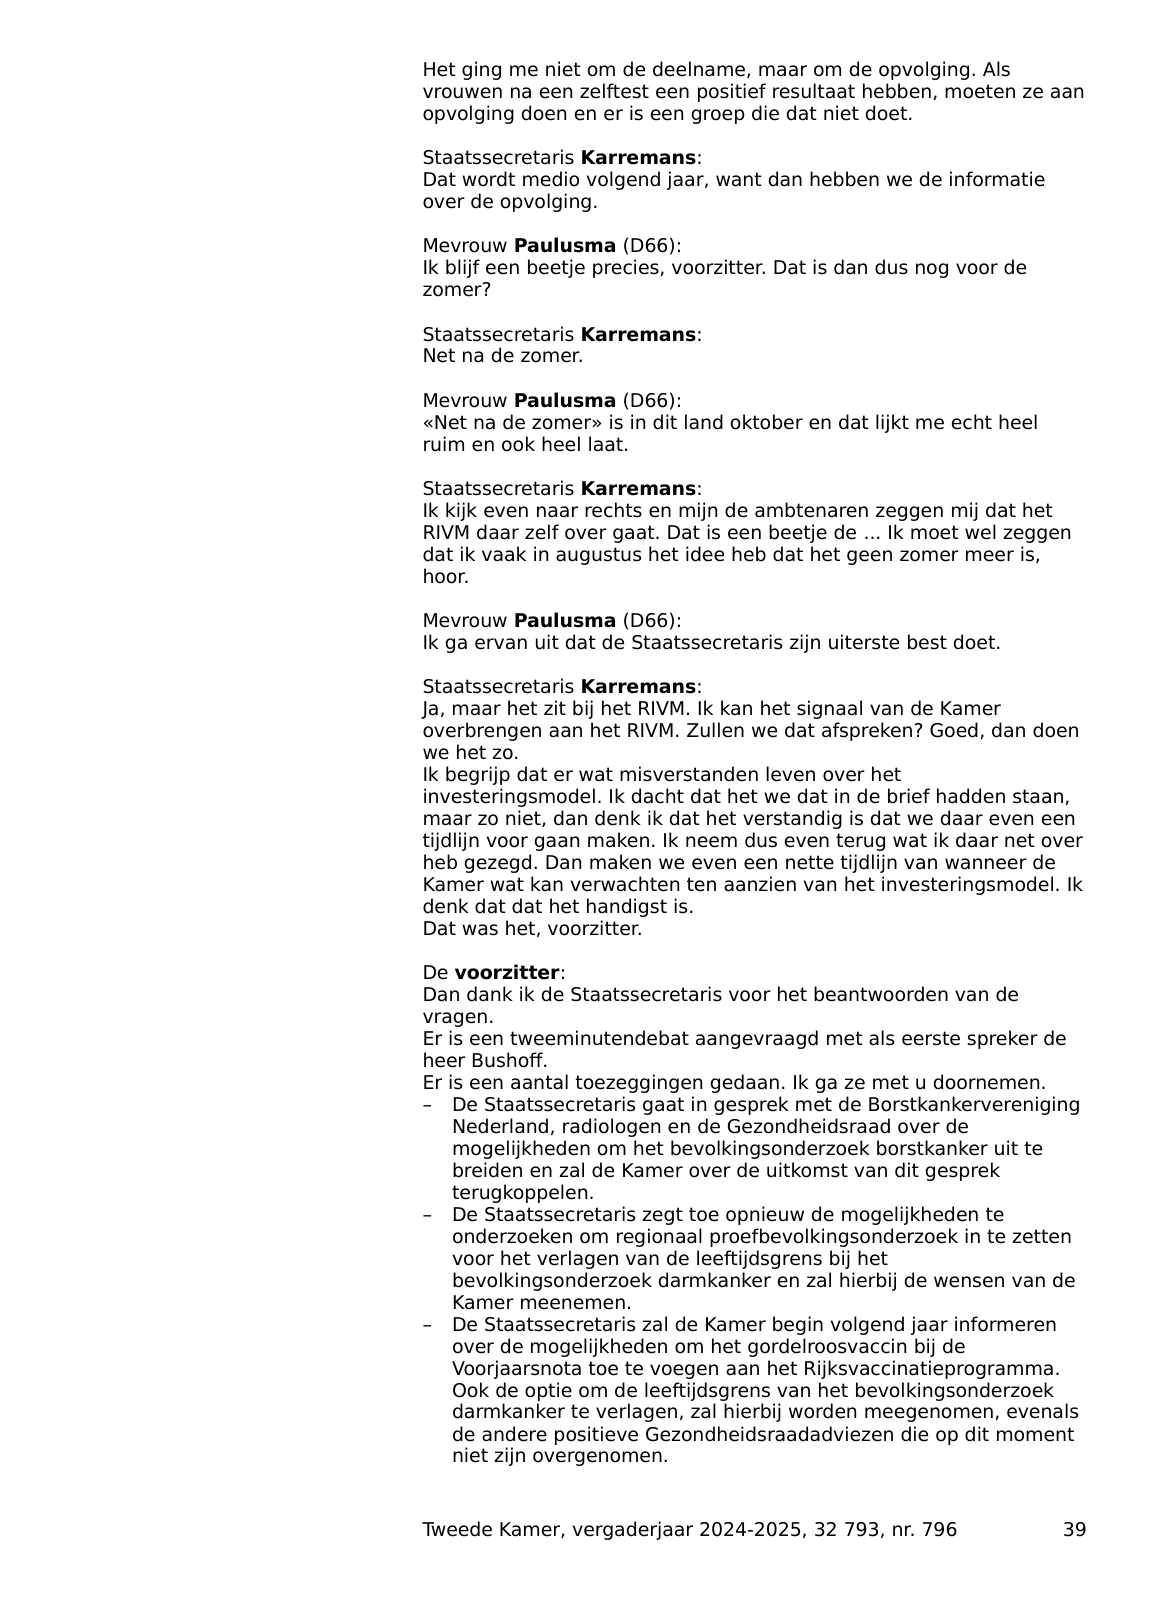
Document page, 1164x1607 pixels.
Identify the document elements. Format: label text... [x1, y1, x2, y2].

text Dat was het, voorzitter. [422, 918, 1087, 940]
text Ik blijf een beetje precies, voorzitter. Dat is dan dus nog voor de zomer? [422, 257, 1087, 301]
text – De Staatssecretaris gaat in gesprek met de Borstkankervereniging Nederland, radiologen en de Gezondheidsraad over de mogelijkheden om het bevolkingsonderzoek borstkanker uit te breiden en zal de Kamer over de uitkomst van dit gesprek terugkoppelen. [422, 1094, 1087, 1204]
text De voorzitter: [422, 962, 1087, 984]
text «Net na de zomer» is in dit land oktober en dat lijkt me echt heel ruim en ook heel laat. [422, 412, 1087, 456]
text Mevrouw Paulusma (D66): [422, 235, 1087, 257]
text Staatssecretaris Karremans: [422, 676, 1087, 698]
text – De Staatssecretaris zal de Kamer begin volgend jaar informeren over de mogelijkheden om het gordelroosvaccin bij de Voorjaarsnota toe te voegen aan het Rijksvaccinatieprogramma. Ook de optie om de leeftijdsgrens van het bevolkingsonderzoek darmkanker te verlagen, zal hierbij worden meegenomen, evenals de andere positieve Gezondheidsraadadviezen die op dit moment niet zijn overgenomen. [422, 1313, 1087, 1467]
text Ik kijk even naar rechts en mijn de ambtenaren zeggen mij dat het RIVM daar zelf over gaat. Dat is een beetje de ... Ik moet wel zeggen dat ik vaak in augustus het idee heb dat het geen zomer meer is, hoor. [422, 500, 1087, 588]
text Staatssecretaris Karremans: [422, 147, 1087, 169]
text Staatssecretaris Karremans: [422, 323, 1087, 345]
text Net na de zomer. [422, 345, 1087, 367]
text Er is een aantal toezeggingen gedaan. Ik ga ze met u doornemen. [422, 1072, 1087, 1094]
text Ik begrijp dat er wat misverstanden leven over het investeringsmodel. Ik dacht dat het we dat in de brief hadden staan, maar zo niet, dan denk ik dat het verstandig is dat we daar even een tijdlijn voor gaan maken. Ik neem dus even terug wat ik daar net over heb gezegd. Dan maken we even een nette tijdlijn van wanneer de Kamer wat kan verwachten ten aanzien van het investeringsmodel. Ik denk dat dat het handigst is. [422, 764, 1087, 918]
text Dat wordt medio volgend jaar, want dan hebben we de informatie over de opvolging. [422, 169, 1087, 213]
text – De Staatssecretaris zegt toe opnieuw de mogelijkheden te onderzoeken om regionaal proefbevolkingsonderzoek in te zetten voor het verlagen van de leeftijdsgrens bij het bevolkingsonderzoek darmkanker en zal hierbij de wensen van de Kamer meenemen. [422, 1204, 1087, 1313]
text Dan dank ik de Staatssecretaris voor het beantwoorden van de vragen. [422, 984, 1087, 1028]
text Mevrouw Paulusma (D66): [422, 610, 1087, 632]
text Er is een tweeminutendebat aangevraagd met als eerste spreker de heer Bushoff. [422, 1028, 1087, 1072]
text Staatssecretaris Karremans: [422, 478, 1087, 500]
text Ik ga ervan uit dat de Staatssecretaris zijn uiterste best doet. [422, 632, 1087, 654]
text Het ging me niet om de deelname, maar om de opvolging. Als vrouwen na een zelftest een positief resultaat hebben, moeten ze aan opvolging doen en er is een groep die dat niet doet. [422, 59, 1087, 125]
text Mevrouw Paulusma (D66): [422, 389, 1087, 412]
text Ja, maar het zit bij het RIVM. Ik kan het signaal van de Kamer overbrengen aan het RIVM. Zullen we dat afspreken? Goed, dan doen we het zo. [422, 698, 1087, 764]
